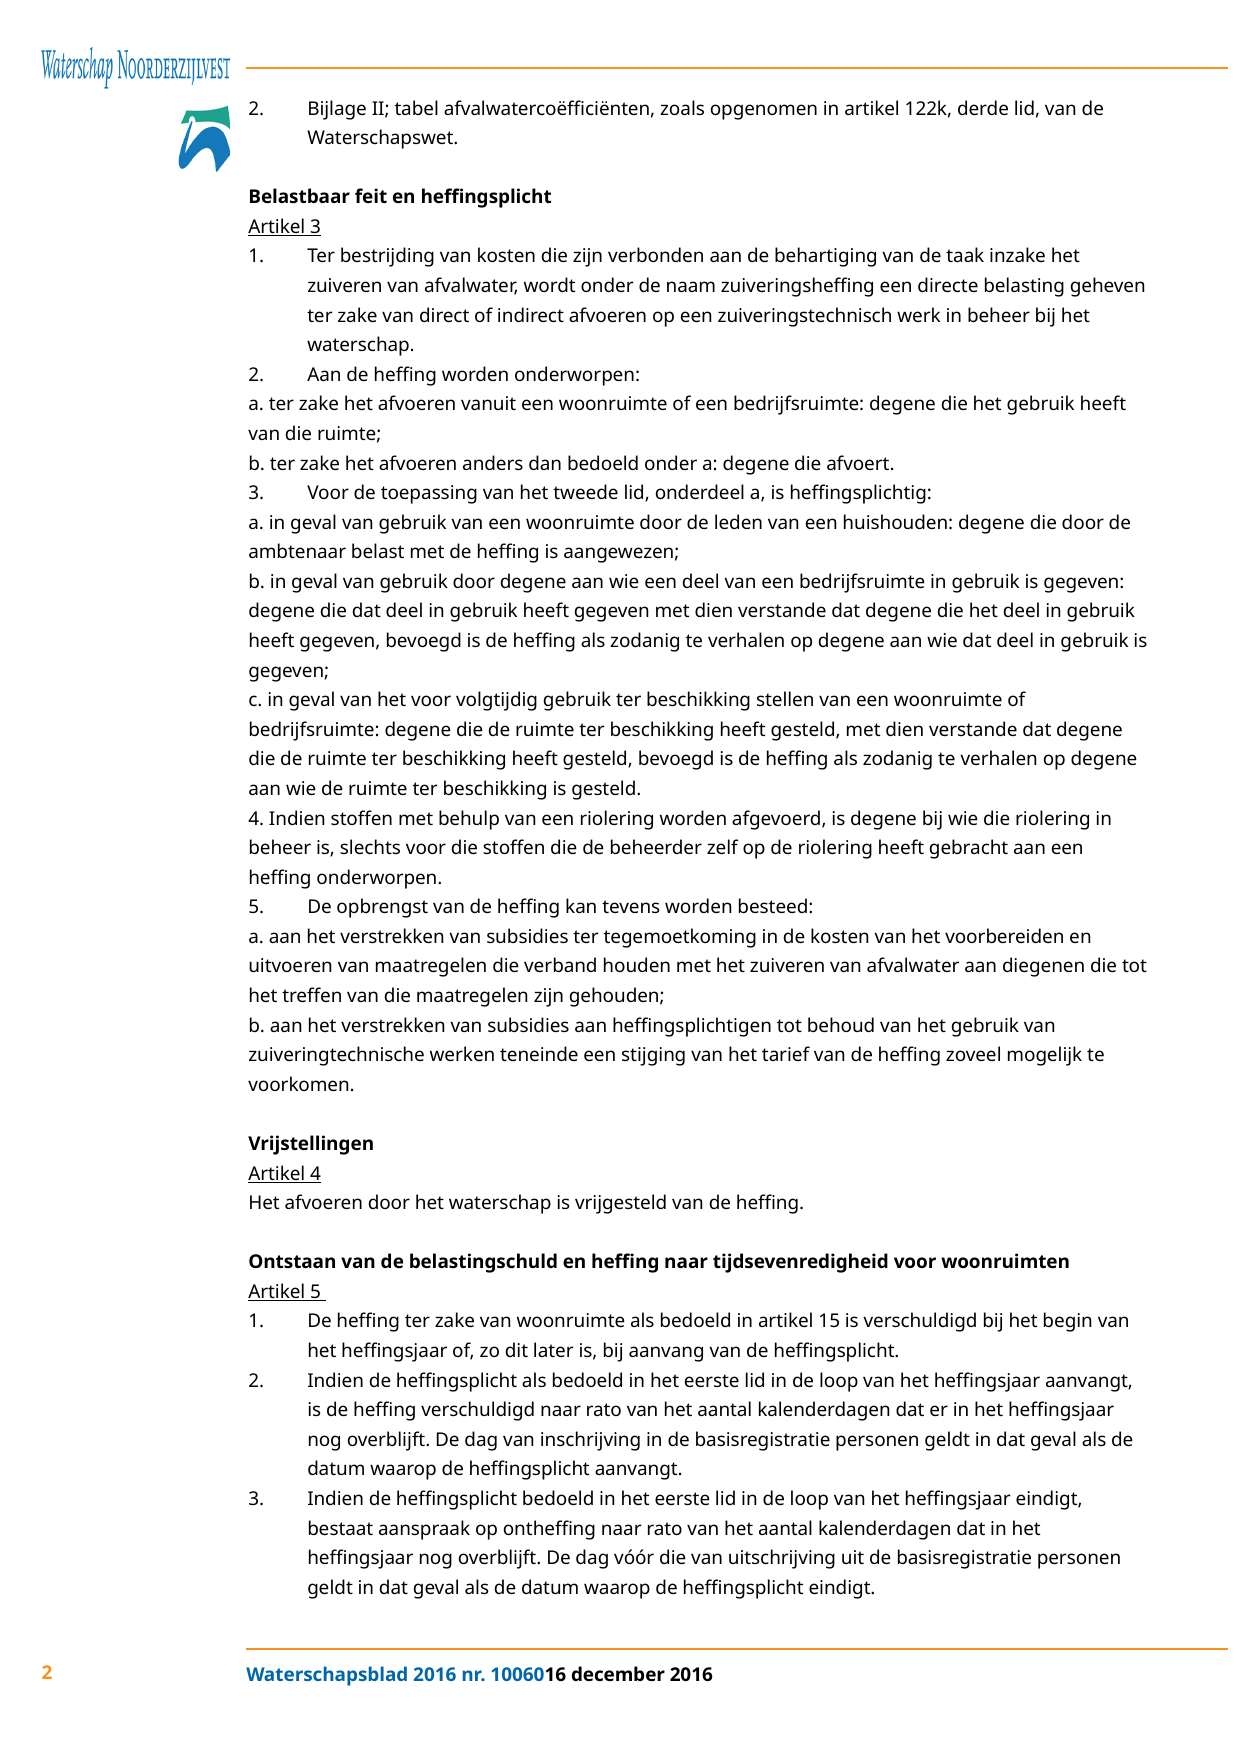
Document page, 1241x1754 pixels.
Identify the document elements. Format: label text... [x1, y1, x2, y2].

text b. ter zake het afvoeren anders dan bedoeld onder a: degene die afvoert. [248, 450, 1152, 476]
list Voor de toepassing van het tweede lid, onderdeel a, is heffingsplichtig: [248, 479, 1152, 505]
text Belastbaar feit en heffingsplicht [248, 183, 1152, 209]
text c. in geval van het voor volgtijdig gebruik ter beschikking stellen van een woonruimte of bedrijfsruimte: degene die de ruimte ter beschikking heeft gesteld, met dien verstande dat degene die de ruimte ter beschikking heeft gesteld, bevoegd is de heffing als zodanig te verhalen op degene aan wie de ruimte ter beschikking is gesteld. [248, 686, 1152, 801]
text Het afvoeren door het waterschap is vrijgesteld van de heffing. [248, 1189, 1152, 1215]
text a. in geval van gebruik van een woonruimte door de leden van een huishouden: degene die door de ambtenaar belast met de heffing is aangewezen; [248, 509, 1152, 564]
list De heffing ter zake van woonruimte als bedoeld in artikel 15 is verschuldigd bij het begin van het heffingsjaar of, zo dit later is, bij aanvang van de heffingsplicht. [248, 1308, 1152, 1363]
list Indien de heffingsplicht als bedoeld in het eerste lid in de loop van het heffingsjaar aanvangt, is de heffing verschuldigd naar rato van het aantal kalenderdagen dat er in het heffingsjaar nog overblijft. De dag van inschrijving in de basisregistratie personen geldt in dat geval als de datum waarop de heffingsplicht aanvangt. [248, 1367, 1152, 1481]
picture [41, 47, 231, 172]
text 4. Indien stoffen met behulp van een riolering worden afgevoerd, is degene bij wie die riolering in beheer is, slechts voor die stoffen die de beheerder zelf op de riolering heeft gebracht aan een heffing onderworpen. [248, 805, 1152, 890]
text a. aan het verstrekken van subsidies ter tegemoetkoming in de kosten van het voorbereiden en uitvoeren van maatregelen die verband houden met het zuiveren van afvalwater aan diegenen die tot het treffen van die maatregelen zijn gehouden; [248, 923, 1152, 1008]
text Artikel 3 [248, 213, 1152, 239]
text Artikel 4 [248, 1160, 1152, 1186]
list Bijlage II; tabel afvalwatercoëfficiënten, zoals opgenomen in artikel 122k, derde lid, van de Waterschapswet. [248, 95, 1152, 150]
text Vrijstellingen [248, 1130, 1152, 1156]
text Ontstaan van de belastingschuld en heffing naar tijdsevenredigheid voor woonruimten [248, 1248, 1152, 1274]
list Indien de heffingsplicht bedoeld in het eerste lid in de loop van het heffingsjaar eindigt, bestaat aanspraak op ontheffing naar rato van het aantal kalenderdagen dat in het heffingsjaar nog overblijft. De dag vóór die van uitschrijving uit de basisregistratie personen geldt in dat geval als de datum waarop de heffingsplicht eindigt. [248, 1485, 1152, 1600]
list Aan de heffing worden onderworpen: [248, 361, 1152, 387]
list Ter bestrijding van kosten die zijn verbonden aan de behartiging van de taak inzake het zuiveren van afvalwater, wordt onder de naam zuiveringsheffing een directe belasting geheven ter zake van direct of indirect afvoeren op een zuiveringstechnisch werk in beheer bij het waterschap. [248, 243, 1152, 357]
text b. in geval van gebruik door degene aan wie een deel van een bedrijfsruimte in gebruik is gegeven: degene die dat deel in gebruik heeft gegeven met dien verstande dat degene die het deel in gebruik heeft gegeven, bevoegd is de heffing als zodanig te verhalen op degene aan wie dat deel in gebruik is gegeven; [248, 568, 1152, 683]
text Artikel 5 [248, 1278, 1152, 1304]
text b. aan het verstrekken van subsidies aan heffingsplichtigen tot behoud van het gebruik van zuiveringtechnische werken teneinde een stijging van het tarief van de heffing zoveel mogelijk te voorkomen. [248, 1012, 1152, 1097]
text a. ter zake het afvoeren vanuit een woonruimte of een bedrijfsruimte: degene die het gebruik heeft van die ruimte; [248, 391, 1152, 446]
list De opbrengst van de heffing kan tevens worden besteed: [248, 893, 1152, 919]
